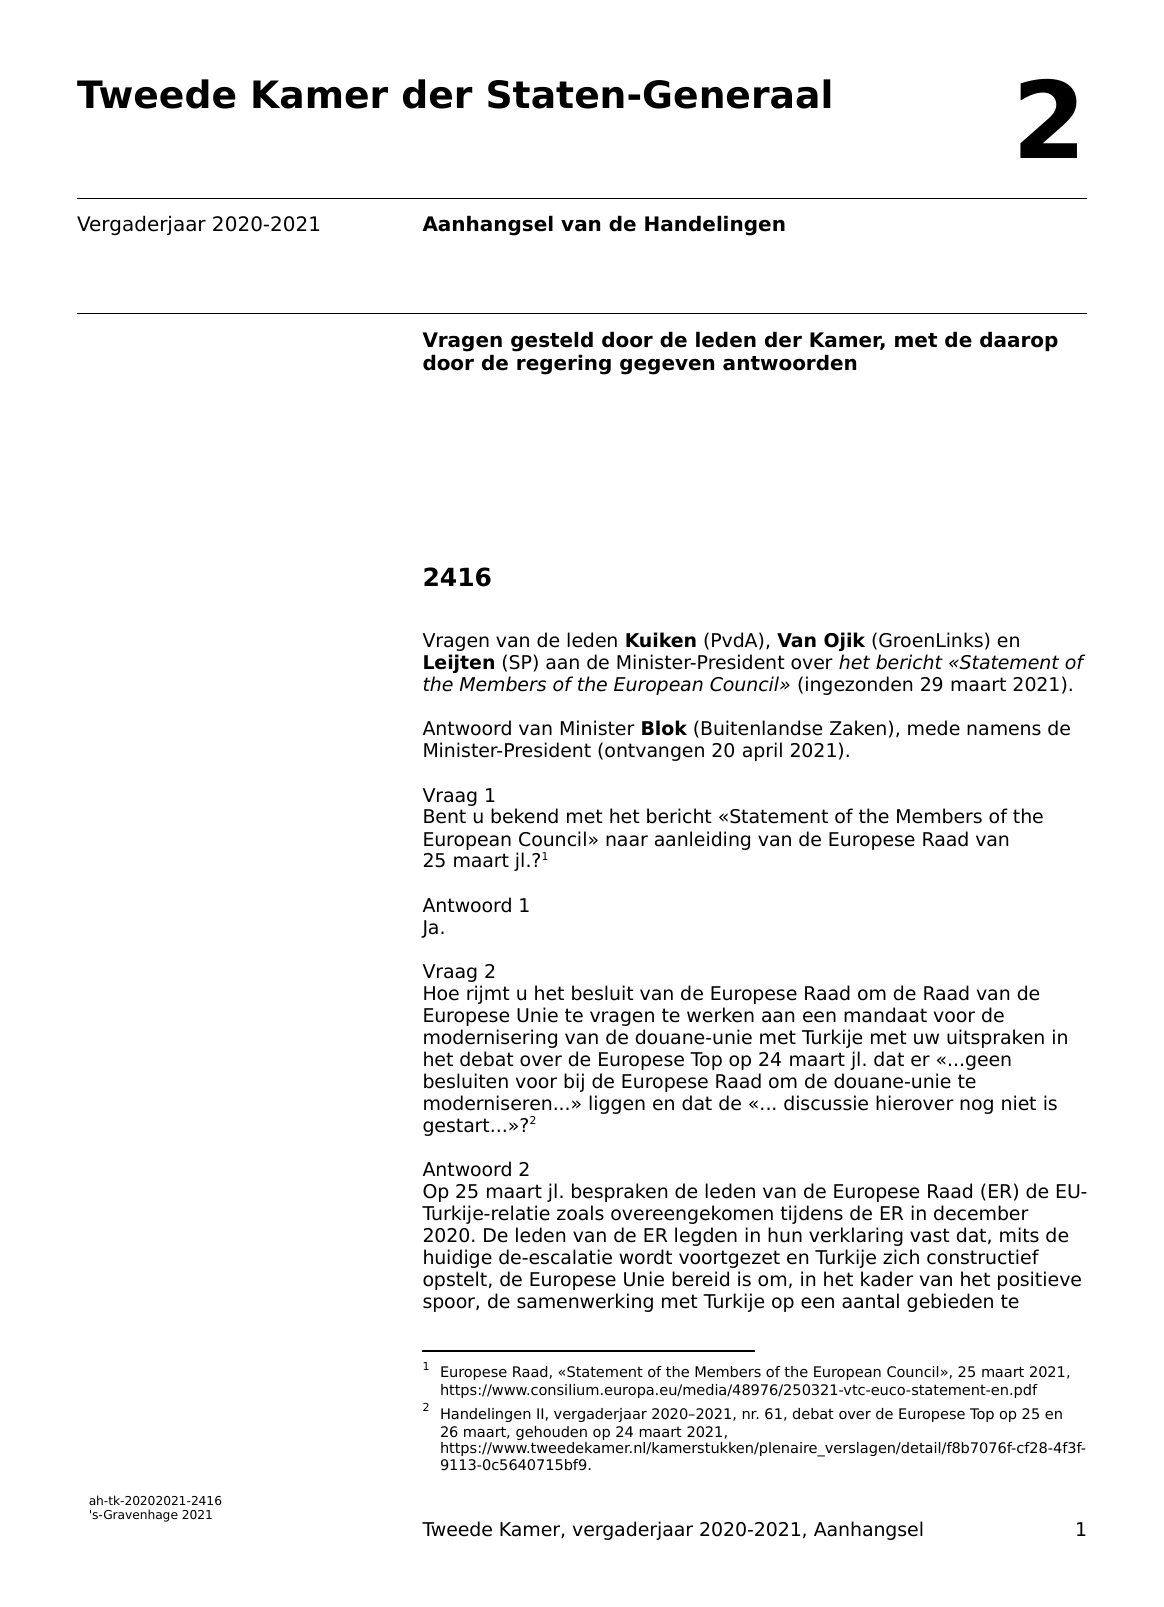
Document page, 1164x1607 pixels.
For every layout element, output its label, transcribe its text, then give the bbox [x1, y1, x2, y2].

text Europese Raad, «Statement of the Members of the European Council», 25 maart 2021, https://www.consilium.europa.eu/media/48976/250321-vtc-euco-statement-en.pdf [422, 1360, 1087, 1399]
text Vragen van de leden Kuiken (PvdA), Van Ojik (GroenLinks) en Leijten (SP) aan de Minister-President over het bericht «Statement of the Members of the European Council» (ingezonden 29 maart 2021). [422, 630, 1087, 696]
text Hoe rijmt u het besluit van de Europese Raad om de Raad van de Europese Unie te vragen te werken aan een mandaat voor de modernisering van de douane-unie met Turkije met uw uitspraken in het debat over de Europese Top op 24 maart jl. dat er «...geen besluiten voor bij de Europese Raad om de douane-unie te moderniseren...» liggen en dat de «... discussie hierover nog niet is gestart...»? [422, 983, 1087, 1137]
text Vraag 2 [422, 961, 1087, 983]
text Antwoord 1 [422, 894, 1087, 917]
text Ja. [422, 917, 1087, 938]
text Op 25 maart jl. bespraken de leden van de Europese Raad (ER) de EU-Turkije-relatie zoals overeengekomen tijdens de ER in december 2020. De leden van de ER legden in hun verklaring vast dat, mits de huidige de-escalatie wordt voortgezet en Turkije zich constructief opstelt, de Europese Unie bereid is om, in het kader van het positieve spoor, de samenwerking met Turkije op een aantal gebieden te [422, 1181, 1087, 1313]
text Antwoord van Minister Blok (Buitenlandse Zaken), mede namens de Minister-President (ontvangen 20 april 2021). [422, 718, 1087, 762]
table_cell [77, 314, 422, 375]
text 's-Gravenhage 2021 [88, 1508, 323, 1522]
text Vraag 1 [422, 784, 1087, 806]
table_header 2 [886, 59, 1087, 198]
table_cell Aanhangsel van de Handelingen [422, 199, 1087, 313]
text 2416 [422, 563, 1087, 592]
text Handelingen II, vergaderjaar 2020–2021, nr. 61, debat over de Europese Top op 25 en 26 maart, gehouden op 24 maart 2021, https://www.tweedekamer.nl/kamerstukken/plenaire_verslagen/detail/f8b7076f-cf28-4f3f-9113-0c5640715bf9. [422, 1402, 1087, 1474]
table_cell Vragen gesteld door de leden der Kamer, met de daarop door de regering gegeven antwoorden [422, 314, 1087, 375]
table_header Tweede Kamer der Staten-Generaal [77, 59, 886, 198]
text Bent u bekend met het bericht «Statement of the Members of the European Council» naar aanleiding van de Europese Raad van 25 maart jl.? [422, 806, 1087, 872]
text Antwoord 2 [422, 1159, 1087, 1181]
text ah-tk-20202021-2416 [88, 1494, 323, 1508]
table_cell Vergaderjaar 2020-2021 [77, 199, 422, 313]
